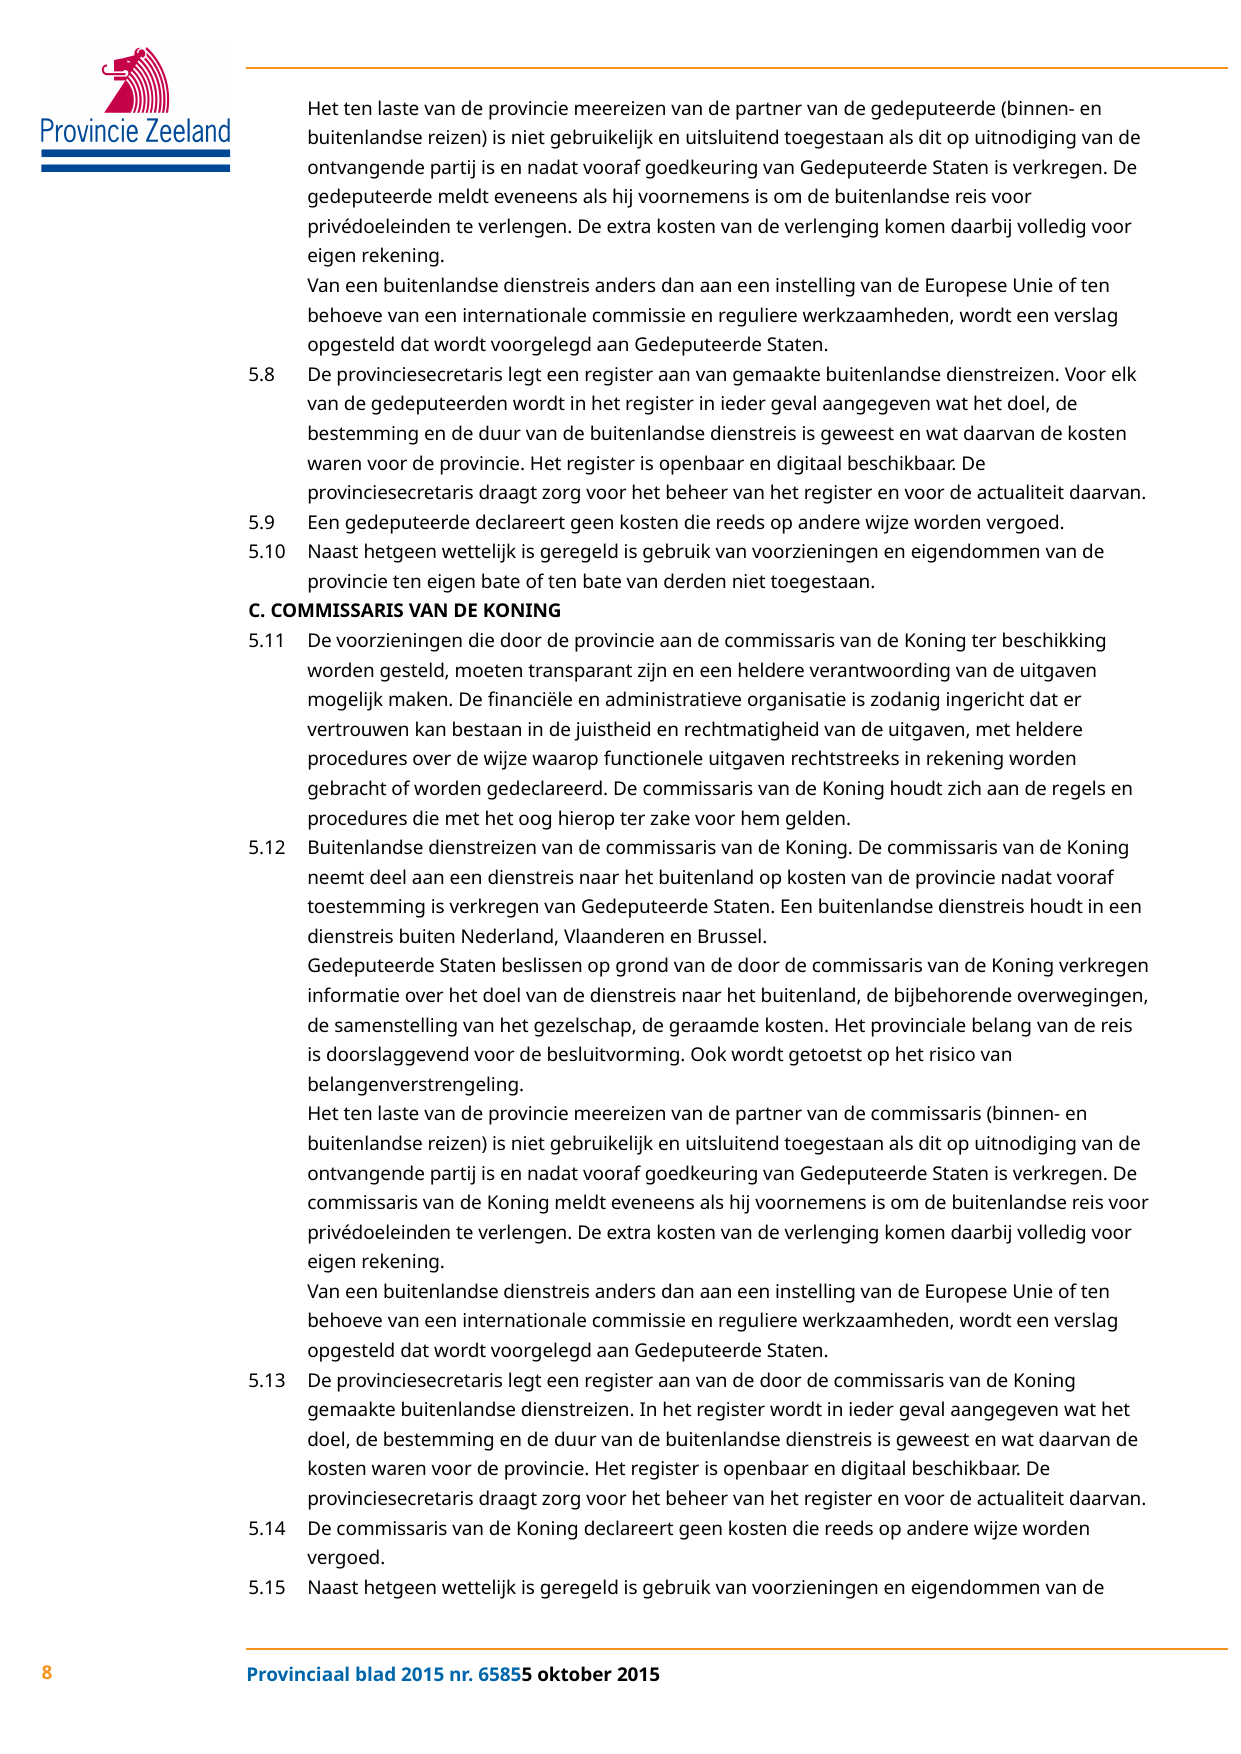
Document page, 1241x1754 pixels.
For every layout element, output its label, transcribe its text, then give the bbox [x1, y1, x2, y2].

text C. COMMISSARIS VAN DE KONING [248, 598, 1152, 623]
list De provinciesecretaris legt een register aan van de door de commissaris van de Koning gemaakte buitenlandse dienstreizen. In het register wordt in ieder geval aangegeven wat het doel, de bestemming en de duur van de buitenlandse dienstreis is geweest en wat daarvan de kosten waren voor de provincie. Het register is openbaar en digitaal beschikbaar. De provinciesecretaris draagt zorg voor het beheer van het register en voor de actualiteit daarvan. [248, 1367, 1152, 1511]
list Van een buitenlandse dienstreis anders dan aan een instelling van de Europese Unie of ten behoeve van een internationale commissie en reguliere werkzaamheden, wordt een verslag opgesteld dat wordt voorgelegd aan Gedeputeerde Staten. [248, 272, 1152, 357]
list Gedeputeerde Staten beslissen op grond van de door de commissaris van de Koning verkregen informatie over het doel van de dienstreis naar het buitenland, de bijbehorende overwegingen, de samenstelling van het gezelschap, de geraamde kosten. Het provinciale belang van de reis is doorslaggevend voor de besluitvorming. Ook wordt getoetst op het risico van belangenverstrengeling. [248, 953, 1152, 1097]
list De commissaris van de Koning declareert geen kosten die reeds op andere wijze worden vergoed. [248, 1515, 1152, 1570]
list Buitenlandse dienstreizen van de commissaris van de Koning. De commissaris van de Koning neemt deel aan een dienstreis naar het buitenland op kosten van de provincie nadat vooraf toestemming is verkregen van Gedeputeerde Staten. Een buitenlandse dienstreis houdt in een dienstreis buiten Nederland, Vlaanderen en Brussel. [248, 834, 1152, 949]
list De voorzieningen die door de provincie aan de commissaris van de Koning ter beschikking worden gesteld, moeten transparant zijn en een heldere verantwoording van de uitgaven mogelijk maken. De financiële en administratieve organisatie is zodanig ingericht dat er vertrouwen kan bestaan in de juistheid en rechtmatigheid van de uitgaven, met heldere procedures over de wijze waarop functionele uitgaven rechtstreeks in rekening worden gebracht of worden gedeclareerd. De commissaris van de Koning houdt zich aan de regels en procedures die met het oog hierop ter zake voor hem gelden. [248, 627, 1152, 831]
list Van een buitenlandse dienstreis anders dan aan een instelling van de Europese Unie of ten behoeve van een internationale commissie en reguliere werkzaamheden, wordt een verslag opgesteld dat wordt voorgelegd aan Gedeputeerde Staten. [248, 1278, 1152, 1363]
list Een gedeputeerde declareert geen kosten die reeds op andere wijze worden vergoed. [248, 509, 1152, 535]
list Naast hetgeen wettelijk is geregeld is gebruik van voorzieningen en eigendommen van de [248, 1574, 1152, 1600]
list Het ten laste van de provincie meereizen van de partner van de gedeputeerde (binnen- en buitenlandse reizen) is niet gebruikelijk en uitsluitend toegestaan als dit op uitnodiging van de ontvangende partij is en nadat vooraf goedkeuring van Gedeputeerde Staten is verkregen. De gedeputeerde meldt eveneens als hij voornemens is om de buitenlandse reis voor privédoeleinden te verlengen. De extra kosten van de verlenging komen daarbij volledig voor eigen rekening. [248, 95, 1152, 268]
list Naast hetgeen wettelijk is geregeld is gebruik van voorzieningen en eigendommen van de provincie ten eigen bate of ten bate van derden niet toegestaan. [248, 538, 1152, 594]
list Het ten laste van de provincie meereizen van de partner van de commissaris (binnen- en buitenlandse reizen) is niet gebruikelijk en uitsluitend toegestaan als dit op uitnodiging van de ontvangende partij is en nadat vooraf goedkeuring van Gedeputeerde Staten is verkregen. De commissaris van de Koning meldt eveneens als hij voornemens is om de buitenlandse reis voor privédoeleinden te verlengen. De extra kosten van de verlenging komen daarbij volledig voor eigen rekening. [248, 1101, 1152, 1274]
list De provinciesecretaris legt een register aan van gemaakte buitenlandse dienstreizen. Voor elk van de gedeputeerden wordt in het register in ieder geval aangegeven wat het doel, de bestemming en de duur van de buitenlandse dienstreis is geweest en wat daarvan de kosten waren voor de provincie. Het register is openbaar en digitaal beschikbaar. De provinciesecretaris draagt zorg voor het beheer van het register en voor de actualiteit daarvan. [248, 361, 1152, 505]
picture [41, 47, 231, 172]
